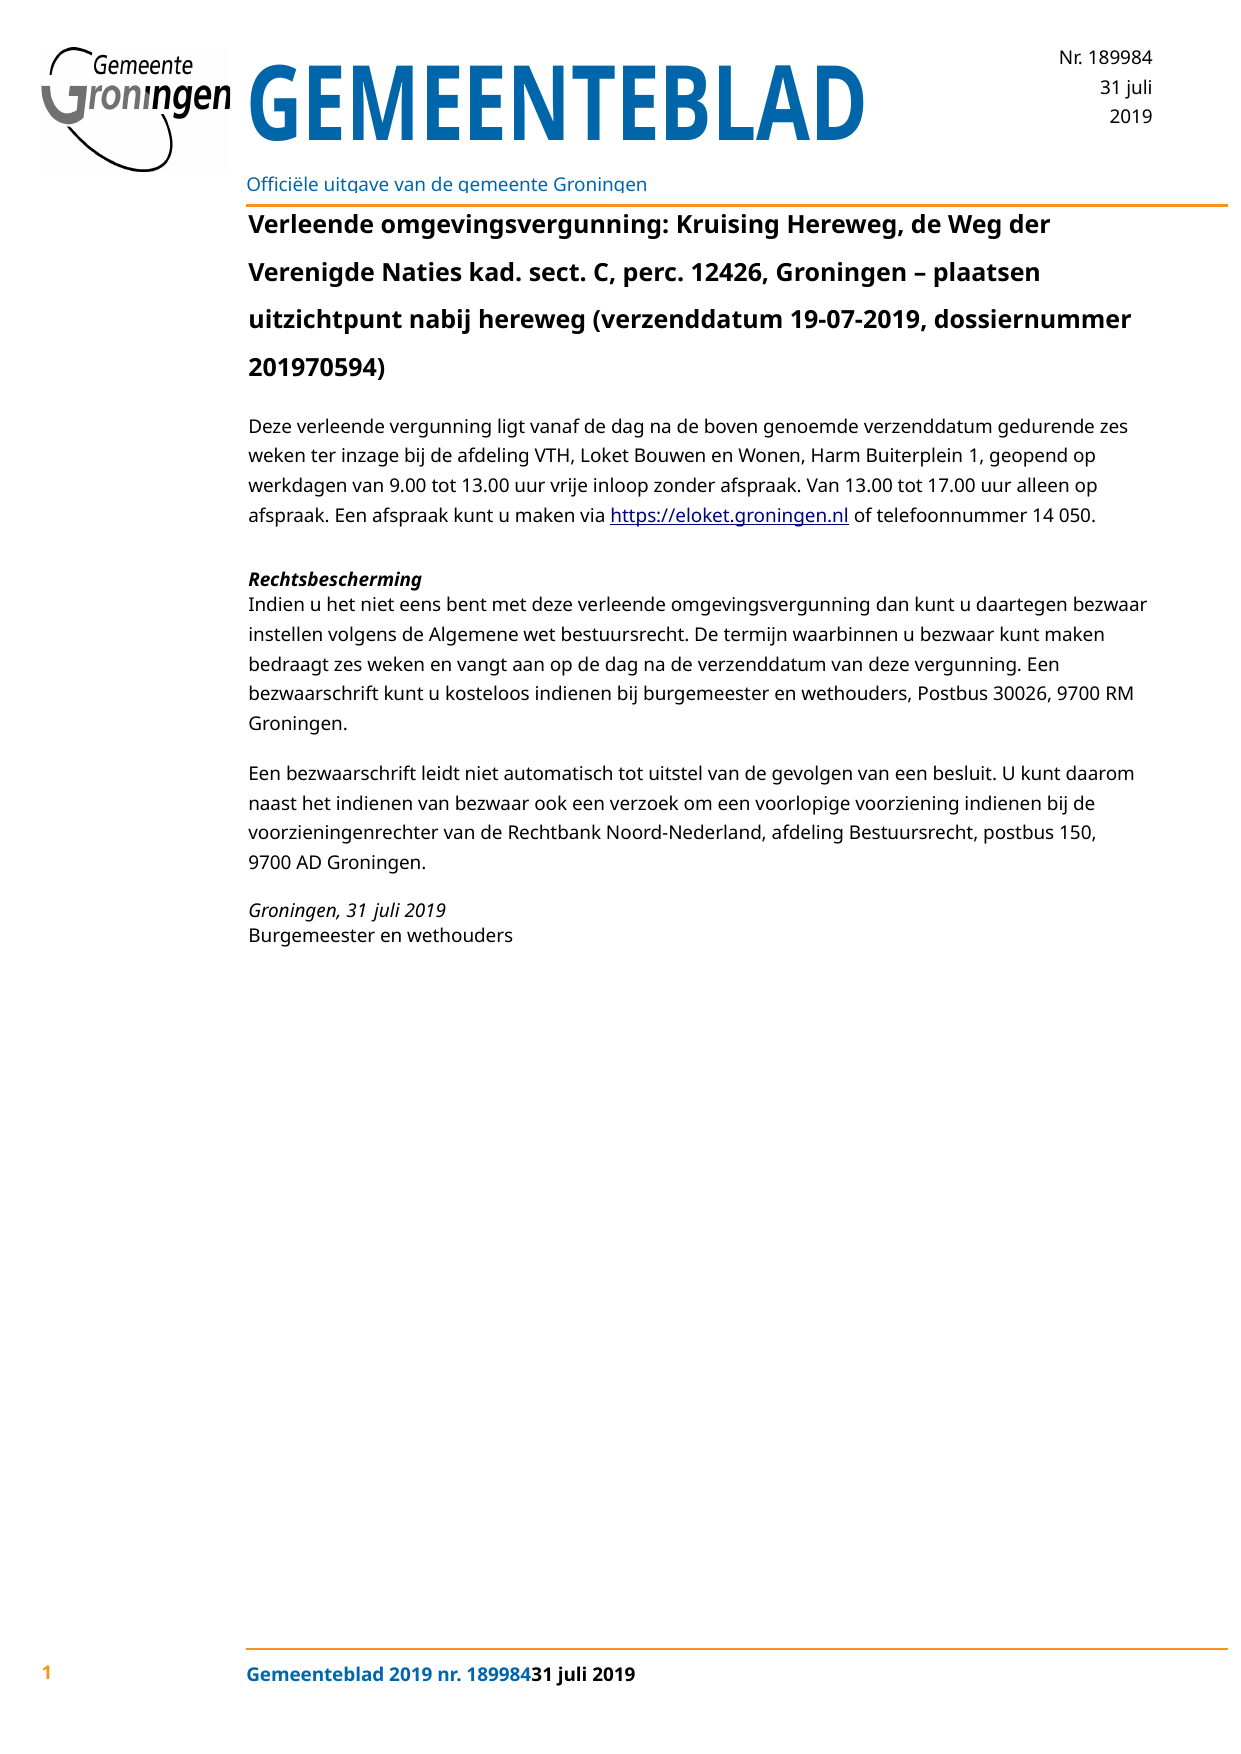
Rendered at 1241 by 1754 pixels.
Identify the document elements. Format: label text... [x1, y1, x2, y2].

text Verleende omgevingsvergunning: Kruising Hereweg, de Weg der Verenigde Naties kad. sect. C, perc. 12426, Groningen – plaatsen uitzichtpunt nabij hereweg (verzenddatum 19-07-2019, dossiernummer 201970594) [248, 207, 1152, 384]
text Burgemeester en wethouders [248, 923, 1152, 948]
text Groningen, 31 juli 2019 [248, 897, 1152, 923]
text Deze verleende vergunning ligt vanaf de dag na de boven genoemde verzenddatum gedurende zes weken ter inzage bij de afdeling VTH, Loket Bouwen en Wonen, Harm Buiterplein 1, geopend op werkdagen van 9.00 tot 13.00 uur vrije inloop zonder afspraak. Van 13.00 tot 17.00 uur alleen op afspraak. Een afspraak kunt u maken via https://eloket.groningen.nl of telefoonnummer 14 050. [248, 413, 1152, 528]
picture [41, 47, 231, 172]
text Indien u het niet eens bent met deze verleende omgevingsvergunning dan kunt u daartegen bezwaar instellen volgens de Algemene wet bestuursrecht. De termijn waarbinnen u bezwaar kunt maken bedraagt zes weken en vangt aan op de dag na de verzenddatum van deze vergunning. Een bezwaarschrift kunt u kosteloos indienen bij burgemeester en wethouders, Postbus 30026, 9700 RM Groningen. [248, 592, 1152, 736]
text Rechtsbescherming [248, 566, 1152, 592]
text Een bezwaarschrift leidt niet automatisch tot uitstel van de gevolgen van een besluit. U kunt daarom naast het indienen van bezwaar ook een verzoek om een voorlopige voorziening indienen bij de voorzieningenrechter van de Rechtbank Noord-Nederland, afdeling Bestuursrecht, postbus 150, 9700 AD Groningen. [248, 760, 1152, 875]
